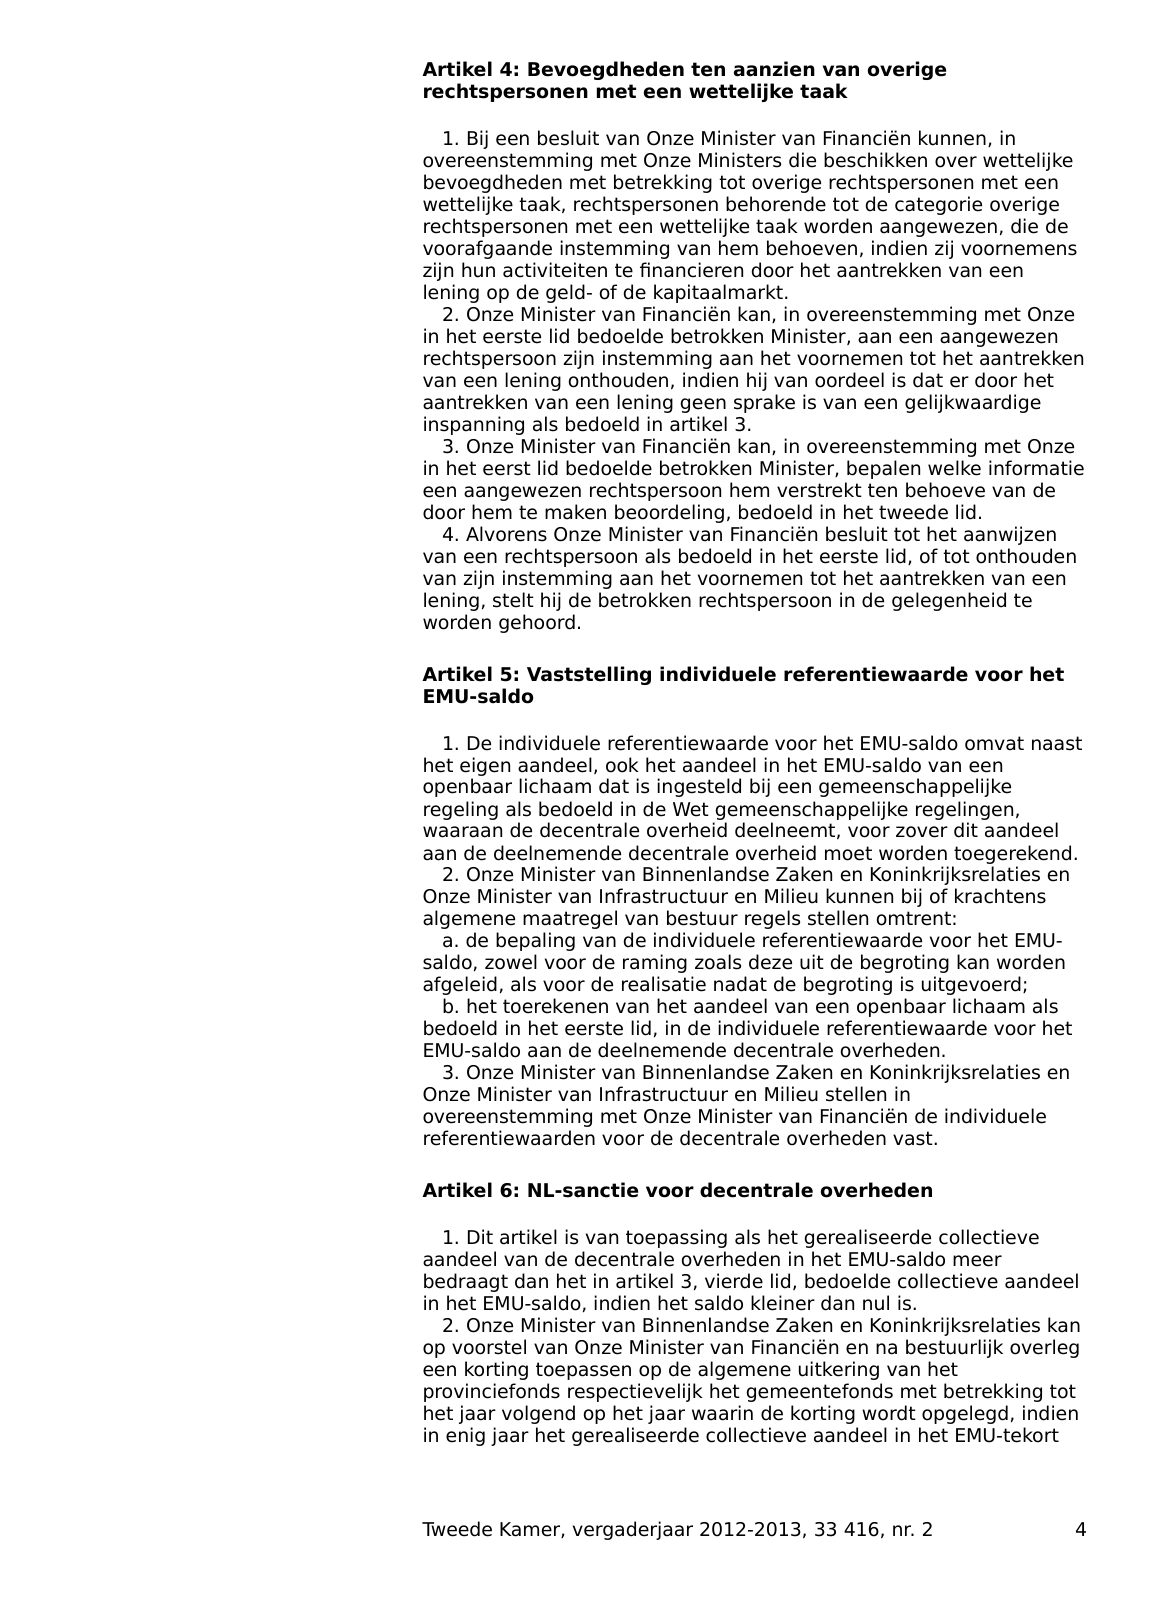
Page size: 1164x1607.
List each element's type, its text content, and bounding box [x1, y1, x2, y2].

text a. de bepaling van de individuele referentiewaarde voor het EMU-saldo, zowel voor de raming zoals deze uit de begroting kan worden afgeleid, als voor de realisatie nadat de begroting is uitgevoerd; [422, 930, 1087, 996]
text 3. Onze Minister van Financiën kan, in overeenstemming met Onze in het eerst lid bedoelde betrokken Minister, bepalen welke informatie een aangewezen rechtspersoon hem verstrekt ten behoeve van de door hem te maken beoordeling, bedoeld in het tweede lid. [422, 436, 1087, 524]
text 1. Dit artikel is van toepassing als het gerealiseerde collectieve aandeel van de decentrale overheden in het EMU-saldo meer bedraagt dan het in artikel 3, vierde lid, bedoelde collectieve aandeel in het EMU-saldo, indien het saldo kleiner dan nul is. [422, 1227, 1087, 1315]
text 4. Alvorens Onze Minister van Financiën besluit tot het aanwijzen van een rechtspersoon als bedoeld in het eerste lid, of tot onthouden van zijn instemming aan het voornemen tot het aantrekken van een lening, stelt hij de betrokken rechtspersoon in de gelegenheid te worden gehoord. [422, 524, 1087, 633]
text 2. Onze Minister van Financiën kan, in overeenstemming met Onze in het eerste lid bedoelde betrokken Minister, aan een aangewezen rechtspersoon zijn instemming aan het voornemen tot het aantrekken van een lening onthouden, indien hij van oordeel is dat er door het aantrekken van een lening geen sprake is van een gelijkwaardige inspanning als bedoeld in artikel 3. [422, 304, 1087, 436]
text 2. Onze Minister van Binnenlandse Zaken en Koninkrijksrelaties en Onze Minister van Infrastructuur en Milieu kunnen bij of krachtens algemene maatregel van bestuur regels stellen omtrent: [422, 864, 1087, 930]
subtitle Artikel 6: NL-sanctie voor decentrale overheden [422, 1180, 1087, 1202]
text b. het toerekenen van het aandeel van een openbaar lichaam als bedoeld in het eerste lid, in de individuele referentiewaarde voor het EMU-saldo aan de deelnemende decentrale overheden. [422, 996, 1087, 1062]
text 2. Onze Minister van Binnenlandse Zaken en Koninkrijksrelaties kan op voorstel van Onze Minister van Financiën en na bestuurlijk overleg een korting toepassen op de algemene uitkering van het provinciefonds respectievelijk het gemeentefonds met betrekking tot het jaar volgend op het jaar waarin de korting wordt opgelegd, indien in enig jaar het gerealiseerde collectieve aandeel in het EMU-tekort [422, 1315, 1087, 1447]
text 3. Onze Minister van Binnenlandse Zaken en Koninkrijksrelaties en Onze Minister van Infrastructuur en Milieu stellen in overeenstemming met Onze Minister van Financiën de individuele referentiewaarden voor de decentrale overheden vast. [422, 1062, 1087, 1150]
text 1. De individuele referentiewaarde voor het EMU-saldo omvat naast het eigen aandeel, ook het aandeel in het EMU-saldo van een openbaar lichaam dat is ingesteld bij een gemeenschappelijke regeling als bedoeld in de Wet gemeenschappelijke regelingen, waaraan de decentrale overheid deelneemt, voor zover dit aandeel aan de deelnemende decentrale overheid moet worden toegerekend. [422, 732, 1087, 864]
subtitle Artikel 4: Bevoegdheden ten aanzien van overige rechtspersonen met een wettelijke taak [422, 59, 1087, 103]
text 1. Bij een besluit van Onze Minister van Financiën kunnen, in overeenstemming met Onze Ministers die beschikken over wettelijke bevoegdheden met betrekking tot overige rechtspersonen met een wettelijke taak, rechtspersonen behorende tot de categorie overige rechtspersonen met een wettelijke taak worden aangewezen, die de voorafgaande instemming van hem behoeven, indien zij voornemens zijn hun activiteiten te financieren door het aantrekken van een lening op de geld- of de kapitaalmarkt. [422, 128, 1087, 304]
subtitle Artikel 5: Vaststelling individuele referentiewaarde voor het EMU-saldo [422, 663, 1087, 707]
